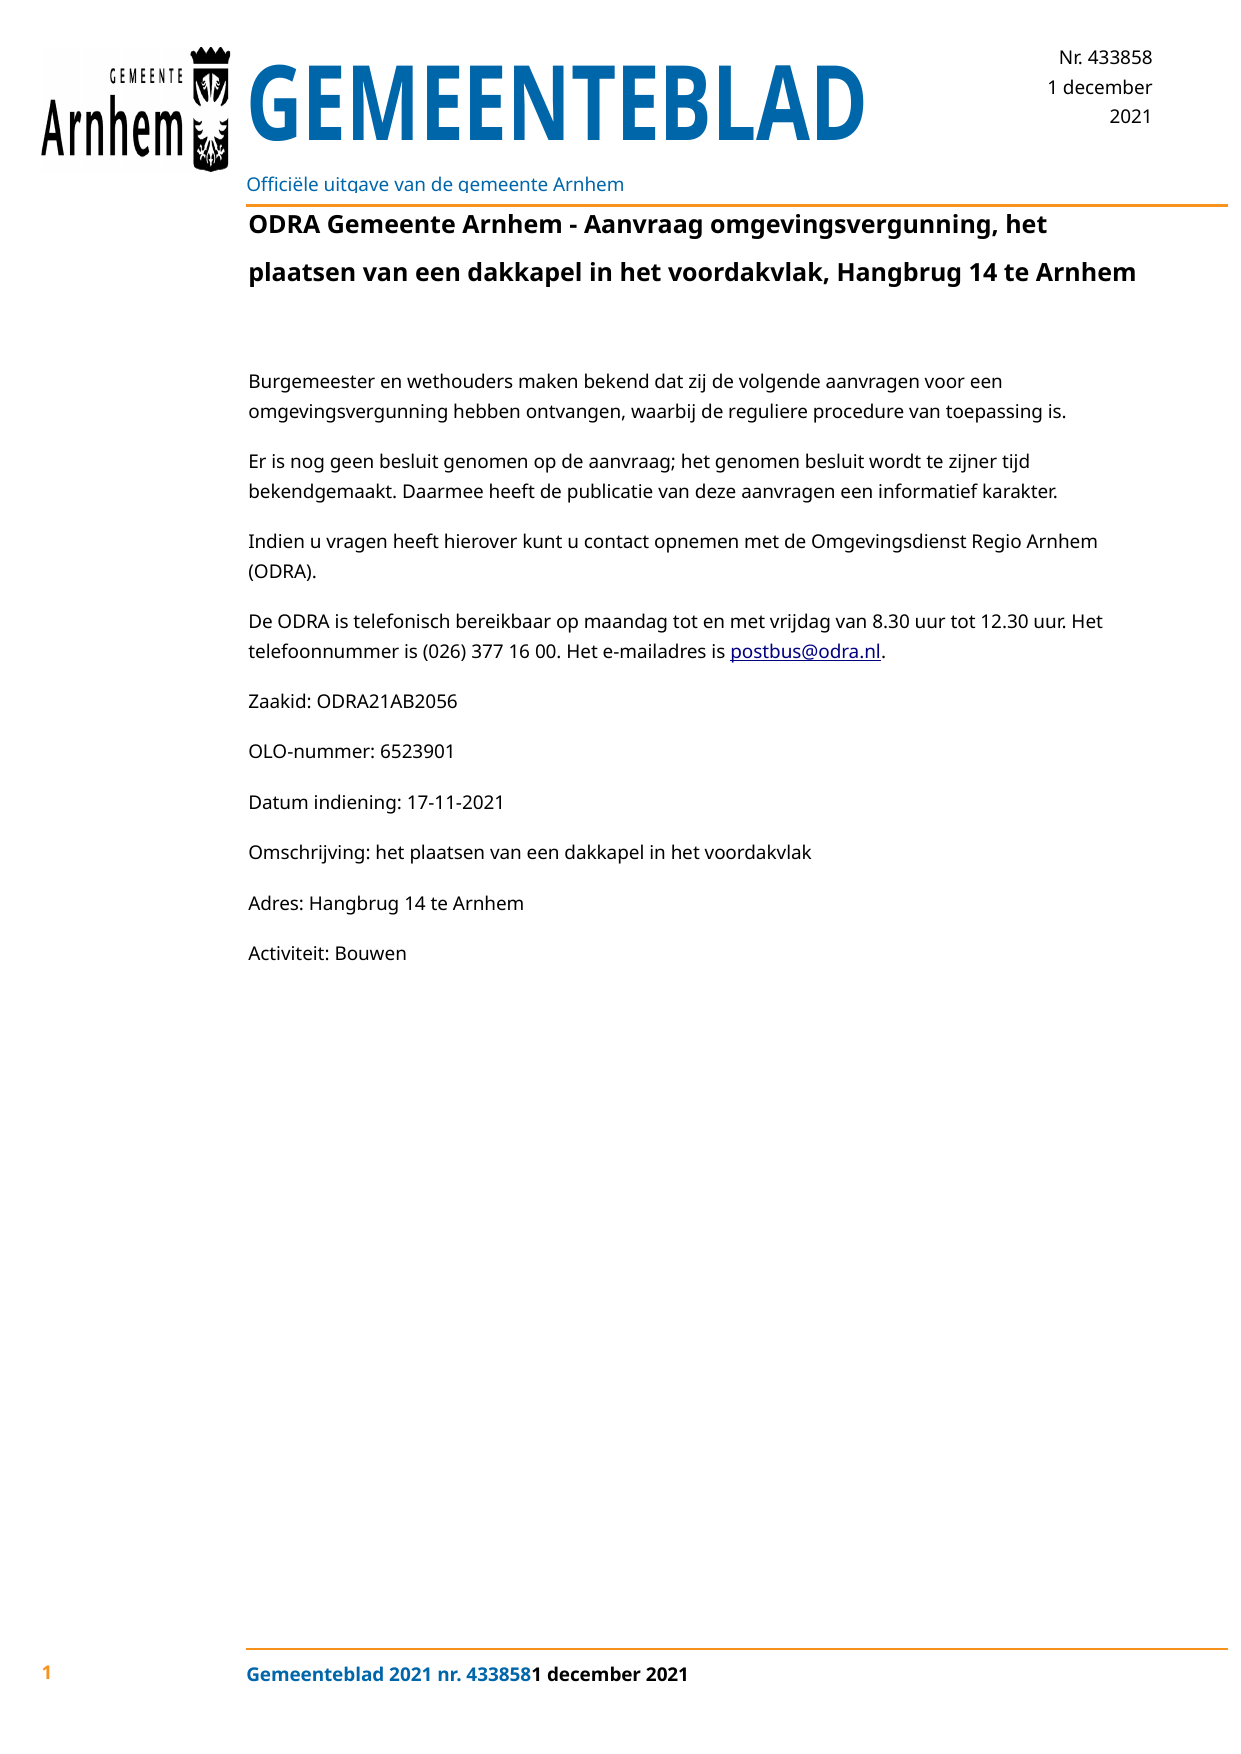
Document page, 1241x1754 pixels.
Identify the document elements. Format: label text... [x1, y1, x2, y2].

text Adres: Hangbrug 14 te Arnhem [248, 890, 1152, 916]
text Omschrijving: het plaatsen van een dakkapel in het voordakvlak [248, 839, 1152, 865]
text ODRA Gemeente Arnhem - Aanvraag omgevingsvergunning, het plaatsen van een dakkapel in het voordakvlak, Hangbrug 14 te Arnhem [248, 207, 1152, 288]
text Zaakid: ODRA21AB2056 [248, 688, 1152, 714]
text Er is nog geen besluit genomen op de aanvraag; het genomen besluit wordt te zijner tijd bekendgemaakt. Daarmee heeft de publicatie van deze aanvragen een informatief karakter. [248, 448, 1152, 504]
picture [41, 47, 231, 172]
text Activiteit: Bouwen [248, 940, 1152, 966]
text Indien u vragen heeft hierover kunt u contact opnemen met de Omgevingsdienst Regio Arnhem (ODRA). [248, 528, 1152, 584]
text Burgemeester en wethouders maken bekend dat zij de volgende aanvragen voor een omgevingsvergunning hebben ontvangen, waarbij de reguliere procedure van toepassing is. [248, 368, 1152, 424]
text OLO-nummer: 6523901 [248, 739, 1152, 764]
text De ODRA is telefonisch bereikbaar op maandag tot en met vrijdag van 8.30 uur tot 12.30 uur. Het telefoonnummer is (026) 377 16 00. Het e-mailadres is postbus@odra.nl. [248, 608, 1152, 664]
text Datum indiening: 17-11-2021 [248, 789, 1152, 815]
